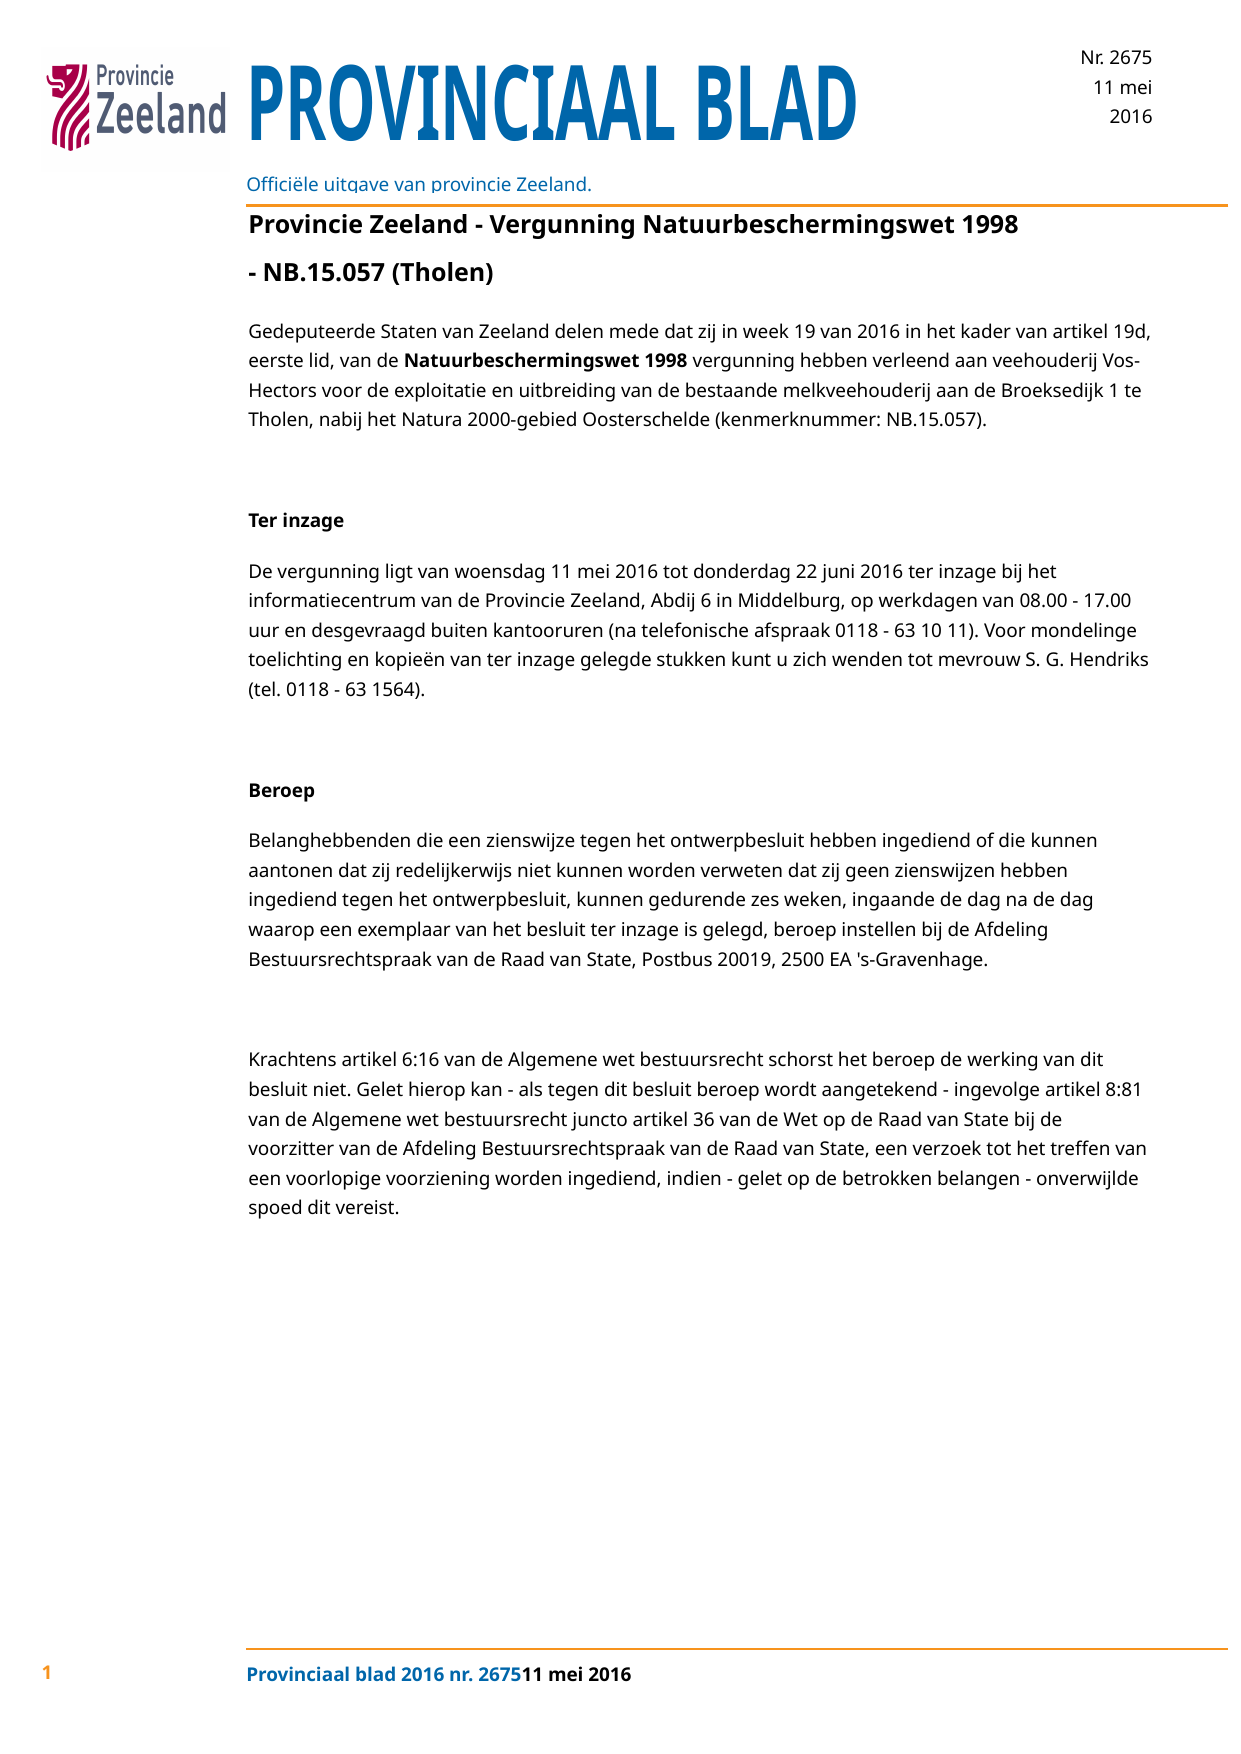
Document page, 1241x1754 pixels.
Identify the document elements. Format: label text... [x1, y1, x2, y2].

picture [41, 47, 231, 172]
text Gedeputeerde Staten van Zeeland delen mede dat zij in week 19 van 2016 in het kader van artikel 19d, eerste lid, van de Natuurbeschermingswet 1998 vergunning hebben verleend aan veehouderij Vos-Hectors voor de exploitatie en uitbreiding van de bestaande melkveehouderij aan de Broeksedijk 1 te Tholen, nabij het Natura 2000-gebied Oosterschelde (kenmerknummer: NB.15.057). [248, 318, 1152, 432]
text Beroep [248, 777, 1152, 803]
text Belanghebbenden die een zienswijze tegen het ontwerpbesluit hebben ingediend of die kunnen aantonen dat zij redelijkerwijs niet kunnen worden verweten dat zij geen zienswijzen hebben ingediend tegen het ontwerpbesluit, kunnen gedurende zes weken, ingaande de dag na de dag waarop een exemplaar van het besluit ter inzage is gelegd, beroep instellen bij de Afdeling Bestuursrechtspraak van de Raad van State, Postbus 20019, 2500 EA 's-Gravenhage. [248, 827, 1152, 972]
text Ter inzage [248, 507, 1152, 533]
text Krachtens artikel 6:16 van de Algemene wet bestuursrecht schorst het beroep de werking van dit besluit niet. Gelet hierop kan - als tegen dit besluit beroep wordt aangetekend - ingevolge artikel 8:81 van de Algemene wet bestuursrecht juncto artikel 36 van de Wet op de Raad van State bij de voorzitter van de Afdeling Bestuursrechtspraak van de Raad van State, een verzoek tot het treffen van een voorlopige voorziening worden ingediend, indien - gelet op de betrokken belangen - onverwijlde spoed dit vereist. [248, 1047, 1152, 1220]
text Provincie Zeeland - Vergunning Natuurbeschermingswet 1998 - NB.15.057 (Tholen) [248, 207, 1152, 288]
text De vergunning ligt van woensdag 11 mei 2016 tot donderdag 22 juni 2016 ter inzage bij het informatiecentrum van de Provincie Zeeland, Abdij 6 in Middelburg, op werkdagen van 08.00 - 17.00 uur en desgevraagd buiten kantooruren (na telefonische afspraak 0118 - 63 10 11). Voor mondelinge toelichting en kopieën van ter inzage gelegde stukken kunt u zich wenden tot mevrouw S. G. Hendriks (tel. 0118 - 63 1564). [248, 558, 1152, 702]
